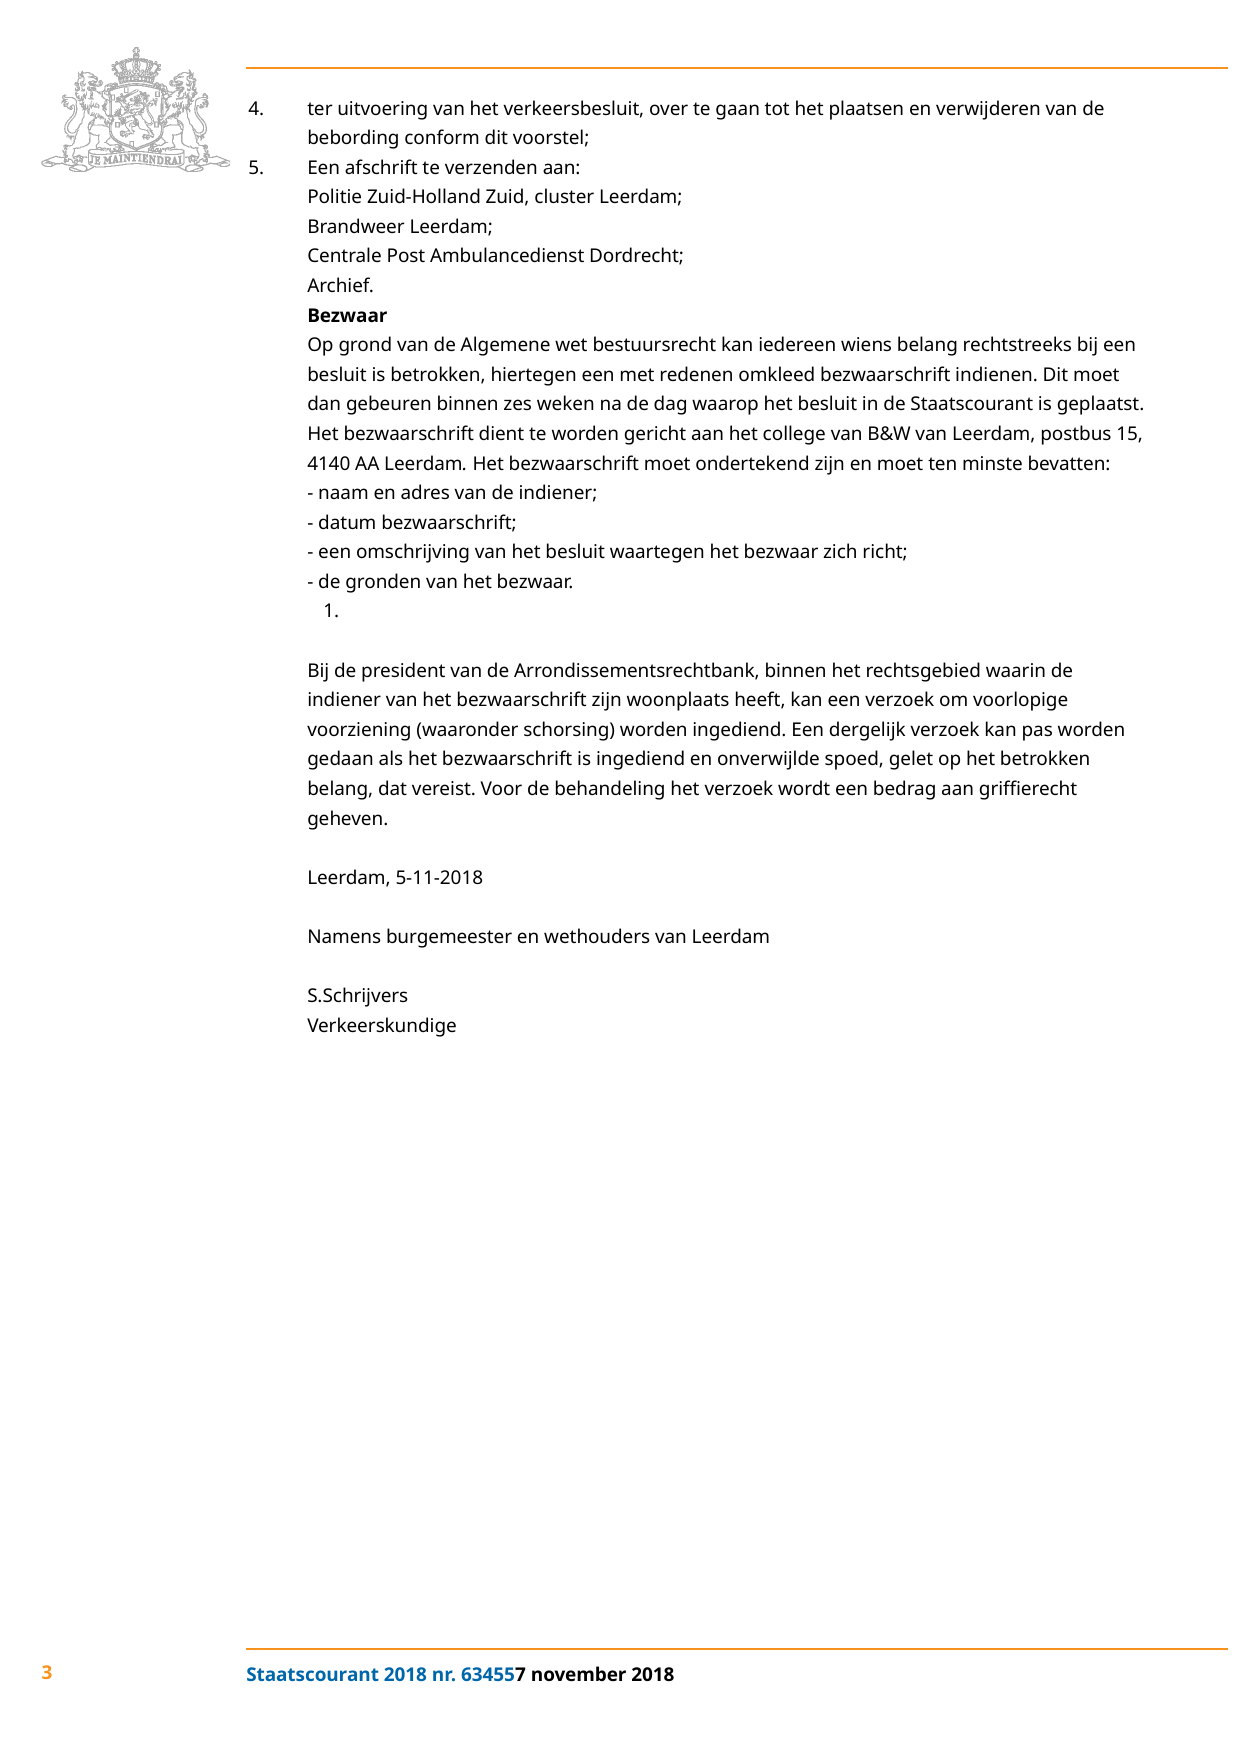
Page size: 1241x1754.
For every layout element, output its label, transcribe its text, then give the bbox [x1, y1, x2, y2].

list Brandweer Leerdam; [248, 213, 1152, 239]
list S.Schrijvers [248, 982, 1152, 1008]
list Bezwaar [248, 302, 1152, 328]
list Archief. [248, 272, 1152, 298]
list Bij de president van de Arrondissementsrechtbank, binnen het rechtsgebied waarin de indiener van het bezwaarschrift zijn woonplaats heeft, kan een verzoek om voorlopige voorziening (waaronder schorsing) worden ingediend. Een dergelijk verzoek kan pas worden gedaan als het bezwaarschrift is ingediend en onverwijlde spoed, gelet op het betrokken belang, dat vereist. Voor de behandeling het verzoek wordt een bedrag aan griffierecht geheven. [248, 657, 1152, 831]
list - de gronden van het bezwaar. [248, 568, 1152, 594]
list - een omschrijving van het besluit waartegen het bezwaar zich richt; [248, 538, 1152, 564]
list ter uitvoering van het verkeersbesluit, over te gaan tot het plaatsen en verwijderen van de bebording conform dit voorstel; [248, 95, 1152, 150]
list Centrale Post Ambulancedienst Dordrecht; [248, 243, 1152, 268]
list Politie Zuid-Holland Zuid, cluster Leerdam; [248, 183, 1152, 209]
picture [41, 47, 231, 172]
list - datum bezwaarschrift; [248, 509, 1152, 535]
list Een afschrift te verzenden aan: [248, 154, 1152, 180]
list Op grond van de Algemene wet bestuursrecht kan iedereen wiens belang rechtstreeks bij een besluit is betrokken, hiertegen een met redenen omkleed bezwaarschrift indienen. Dit moet dan gebeuren binnen zes weken na de dag waarop het besluit in de Staatscourant is geplaatst. Het bezwaarschrift dient te worden gericht aan het college van B&W van Leerdam, postbus 15, 4140 AA Leerdam. Het bezwaarschrift moet ondertekend zijn en moet ten minste bevatten: [248, 331, 1152, 476]
list - naam en adres van de indiener; [248, 479, 1152, 505]
list Namens burgemeester en wethouders van Leerdam [248, 923, 1152, 949]
list Verkeerskundige [248, 1012, 1152, 1038]
list Leerdam, 5-11-2018 [248, 864, 1152, 890]
